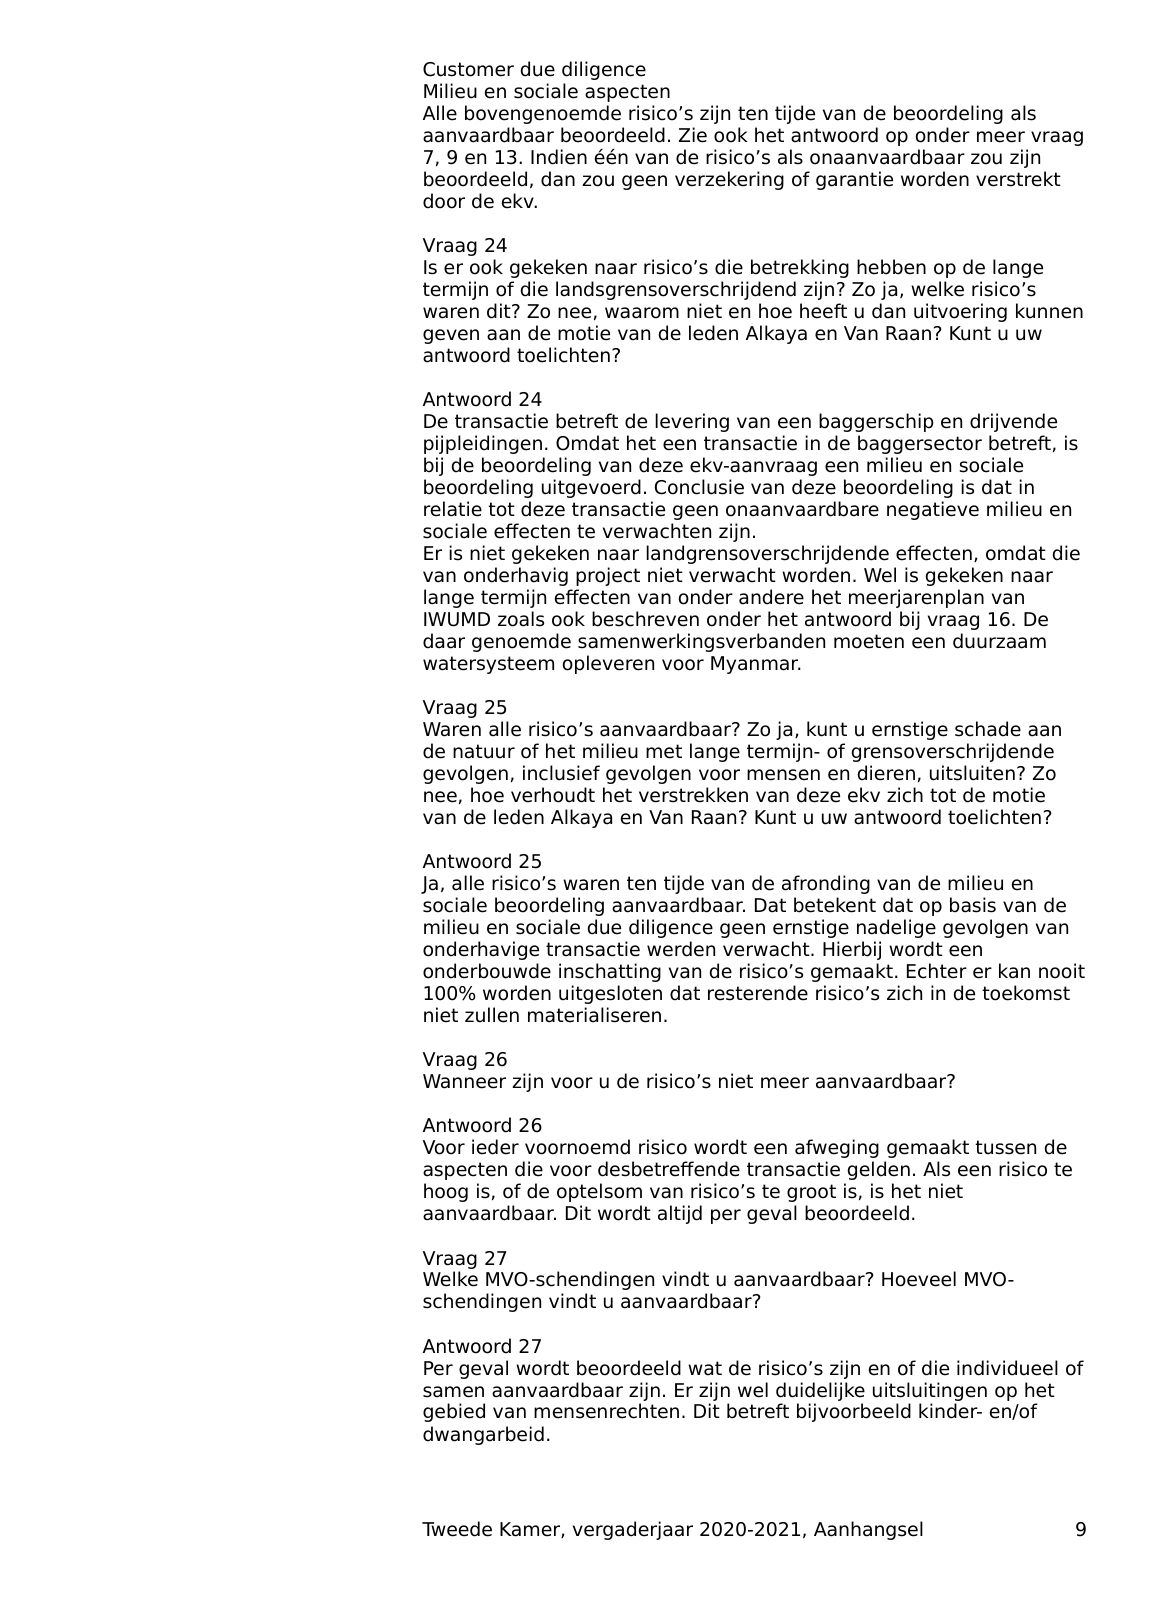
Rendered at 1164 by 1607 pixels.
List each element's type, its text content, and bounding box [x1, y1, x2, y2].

text Ja, alle risico’s waren ten tijde van de afronding van de milieu en sociale beoordeling aanvaardbaar. Dat betekent dat op basis van de milieu en sociale due diligence geen ernstige nadelige gevolgen van onderhavige transactie werden verwacht. Hierbij wordt een onderbouwde inschatting van de risico’s gemaakt. Echter er kan nooit 100% worden uitgesloten dat resterende risico’s zich in de toekomst niet zullen materialiseren. [422, 873, 1087, 1027]
text De transactie betreft de levering van een baggerschip en drijvende pijpleidingen. Omdat het een transactie in de baggersector betreft, is bij de beoordeling van deze ekv-aanvraag een milieu en sociale beoordeling uitgevoerd. Conclusie van deze beoordeling is dat in relatie tot deze transactie geen onaanvaardbare negatieve milieu en sociale effecten te verwachten zijn. [422, 411, 1087, 543]
text Antwoord 24 [422, 389, 1087, 411]
text Er is niet gekeken naar landgrensoverschrijdende effecten, omdat die van onderhavig project niet verwacht worden. Wel is gekeken naar lange termijn effecten van onder andere het meerjarenplan van IWUMD zoals ook beschreven onder het antwoord bij vraag 16. De daar genoemde samenwerkingsverbanden moeten een duurzaam watersysteem opleveren voor Myanmar. [422, 543, 1087, 675]
text Antwoord 25 [422, 851, 1087, 873]
text Alle bovengenoemde risico’s zijn ten tijde van de beoordeling als aanvaardbaar beoordeeld. Zie ook het antwoord op onder meer vraag 7, 9 en 13. Indien één van de risico’s als onaanvaardbaar zou zijn beoordeeld, dan zou geen verzekering of garantie worden verstrekt door de ekv. [422, 103, 1087, 213]
text Is er ook gekeken naar risico’s die betrekking hebben op de lange termijn of die landsgrensoverschrijdend zijn? Zo ja, welke risico’s waren dit? Zo nee, waarom niet en hoe heeft u dan uitvoering kunnen geven aan de motie van de leden Alkaya en Van Raan? Kunt u uw antwoord toelichten? [422, 257, 1087, 367]
text Vraag 26 [422, 1049, 1087, 1071]
text Voor ieder voornoemd risico wordt een afweging gemaakt tussen de aspecten die voor desbetreffende transactie gelden. Als een risico te hoog is, of de optelsom van risico’s te groot is, is het niet aanvaardbaar. Dit wordt altijd per geval beoordeeld. [422, 1137, 1087, 1225]
text Welke MVO-schendingen vindt u aanvaardbaar? Hoeveel MVO-schendingen vindt u aanvaardbaar? [422, 1269, 1087, 1313]
text Milieu en sociale aspecten [422, 81, 1087, 103]
text Vraag 25 [422, 697, 1087, 719]
text Vraag 24 [422, 235, 1087, 257]
text Vraag 27 [422, 1247, 1087, 1269]
text Waren alle risico’s aanvaardbaar? Zo ja, kunt u ernstige schade aan de natuur of het milieu met lange termijn- of grensoverschrijdende gevolgen, inclusief gevolgen voor mensen en dieren, uitsluiten? Zo nee, hoe verhoudt het verstrekken van deze ekv zich tot de motie van de leden Alkaya en Van Raan? Kunt u uw antwoord toelichten? [422, 719, 1087, 829]
text Wanneer zijn voor u de risico’s niet meer aanvaardbaar? [422, 1071, 1087, 1093]
text Antwoord 26 [422, 1115, 1087, 1137]
text Antwoord 27 [422, 1336, 1087, 1357]
text Customer due diligence [422, 59, 1087, 81]
text Per geval wordt beoordeeld wat de risico’s zijn en of die individueel of samen aanvaardbaar zijn. Er zijn wel duidelijke uitsluitingen op het gebied van mensenrechten. Dit betreft bijvoorbeeld kinder- en/of dwangarbeid. [422, 1357, 1087, 1445]
